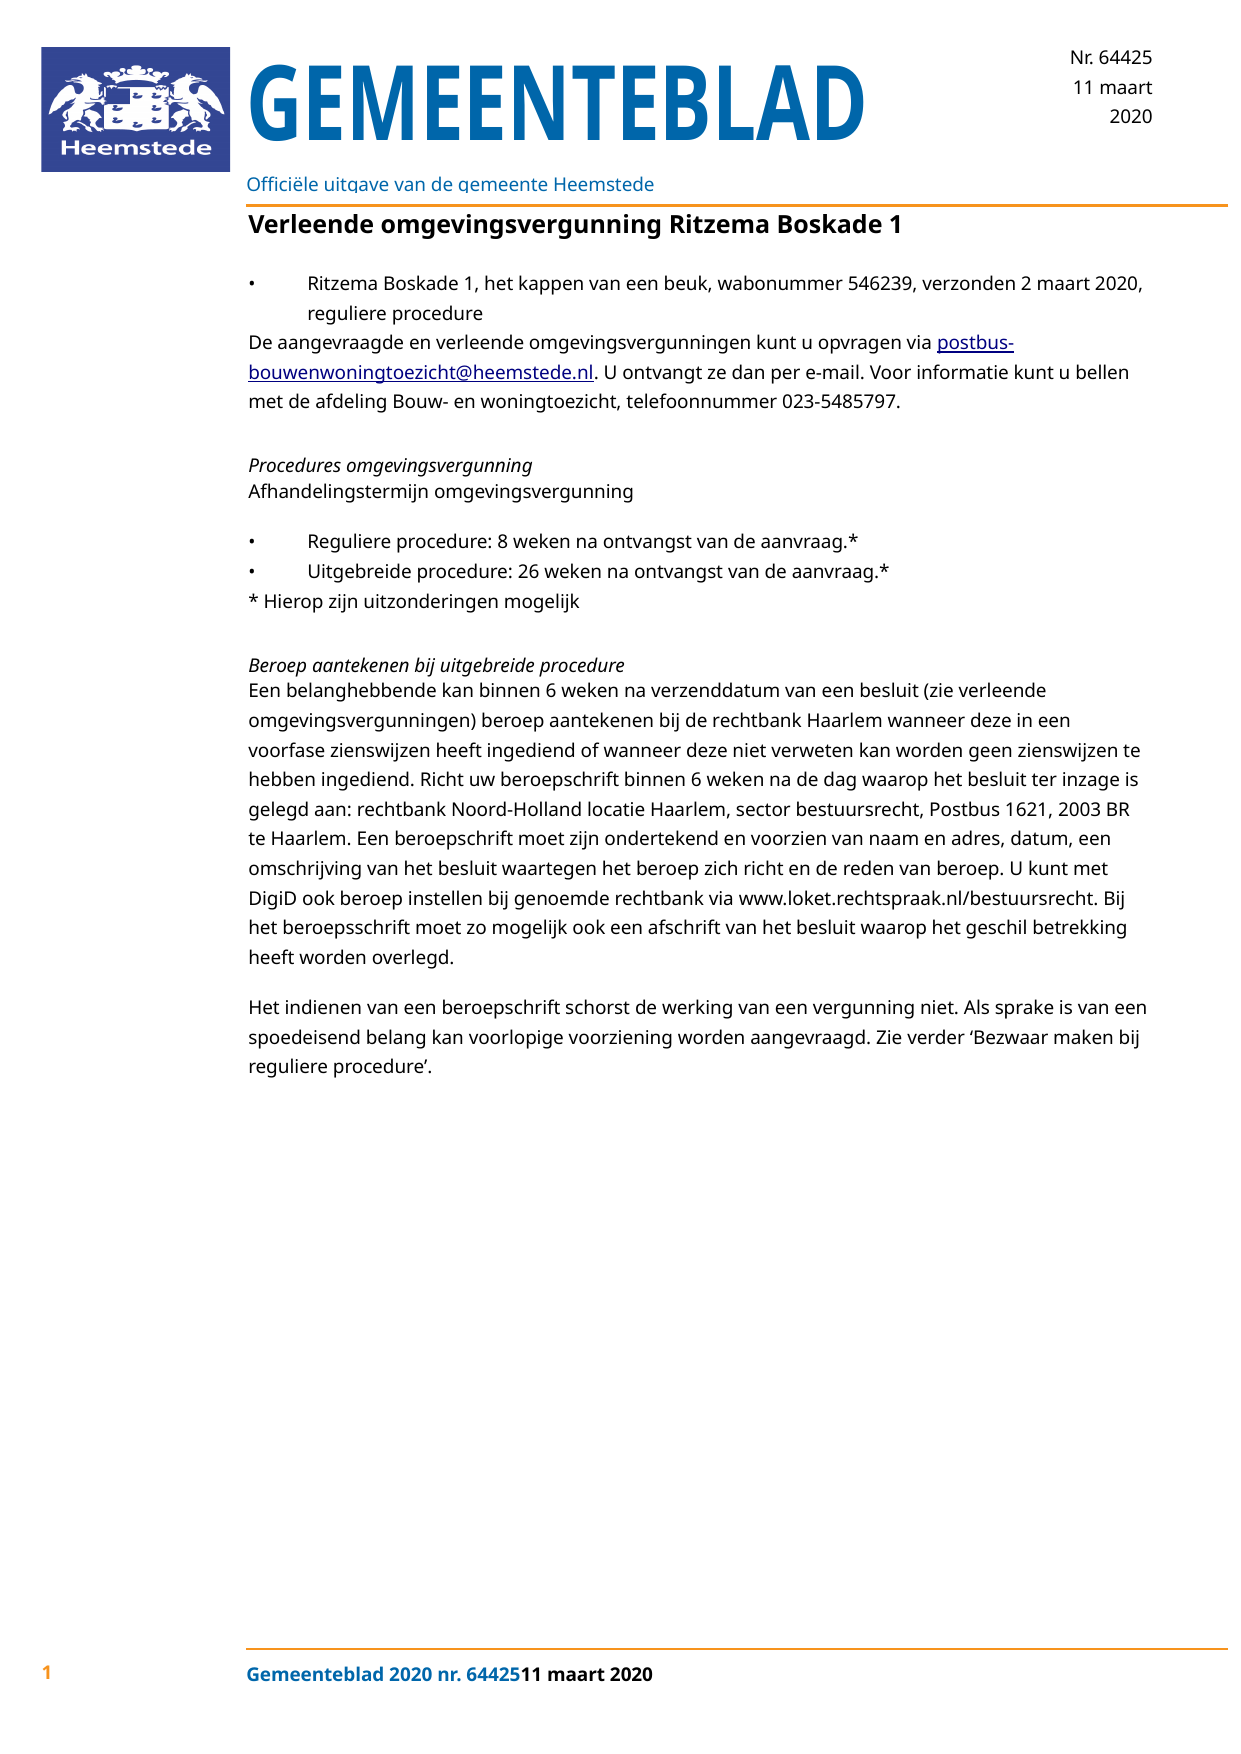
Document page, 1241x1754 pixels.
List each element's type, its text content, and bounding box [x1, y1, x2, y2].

list Reguliere procedure: 8 weken na ontvangst van de aanvraag.* [248, 529, 1152, 554]
text Het indienen van een beroepschrift schorst de werking van een vergunning niet. Als sprake is van een spoedeisend belang kan voorlopige voorziening worden aangevraagd. Zie verder ‘Bezwaar maken bij reguliere procedure’. [248, 994, 1152, 1079]
list Ritzema Boskade 1, het kappen van een beuk, wabonummer 546239, verzonden 2 maart 2020, reguliere procedure [248, 270, 1152, 326]
picture [41, 47, 231, 172]
text Verleende omgevingsvergunning Ritzema Boskade 1 [248, 207, 1152, 241]
text Beroep aantekenen bij uitgebreide procedure [248, 652, 1152, 678]
text Een belanghebbende kan binnen 6 weken na verzenddatum van een besluit (zie verleende omgevingsvergunningen) beroep aantekenen bij de rechtbank Haarlem wanneer deze in een voorfase zienswijzen heeft ingediend of wanneer deze niet verweten kan worden geen zienswijzen te hebben ingediend. Richt uw beroepschrift binnen 6 weken na de dag waarop het besluit ter inzage is gelegd aan: rechtbank Noord-Holland locatie Haarlem, sector bestuursrecht, Postbus 1621, 2003 BR te Haarlem. Een beroepschrift moet zijn ondertekend en voorzien van naam en adres, datum, een omschrijving van het besluit waartegen het beroep zich richt en de reden van beroep. U kunt met DigiD ook beroep instellen bij genoemde rechtbank via www.loket.rechtspraak.nl/bestuursrecht. Bij het beroepsschrift moet zo mogelijk ook een afschrift van het besluit waarop het geschil betrekking heeft worden overlegd. [248, 678, 1152, 969]
text Afhandelingstermijn omgevingsvergunning [248, 478, 1152, 504]
text De aangevraagde en verleende omgevingsvergunningen kunt u opvragen via postbus-bouwenwoningtoezicht@heemstede.nl. U ontvangt ze dan per e-mail. Voor informatie kunt u bellen met de afdeling Bouw- en woningtoezicht, telefoonnummer 023-5485797. [248, 329, 1152, 414]
text * Hierop zijn uitzonderingen mogelijk [248, 588, 1152, 614]
list Uitgebreide procedure: 26 weken na ontvangst van de aanvraag.* [248, 558, 1152, 584]
text Procedures omgevingsvergunning [248, 453, 1152, 478]
